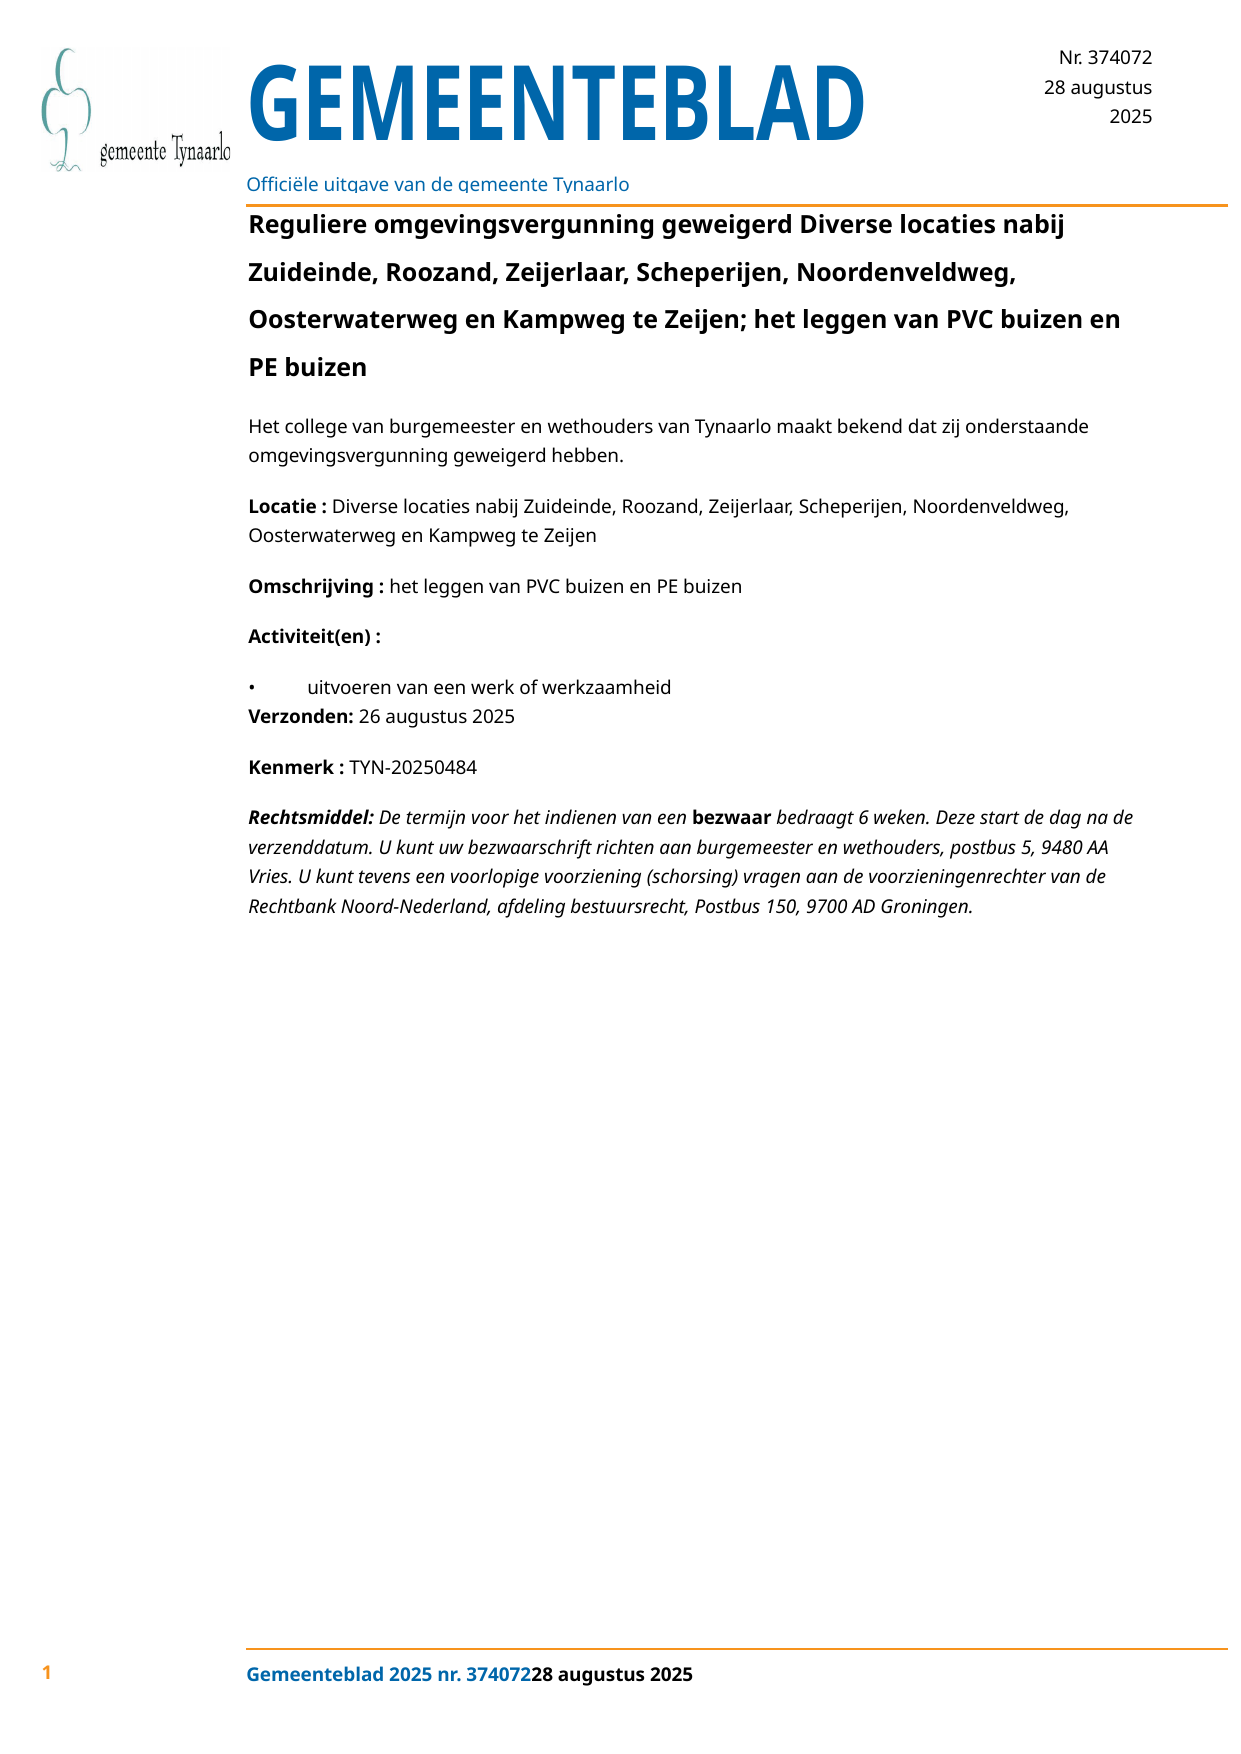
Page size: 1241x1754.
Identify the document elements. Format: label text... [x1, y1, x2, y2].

text Rechtsmiddel: De termijn voor het indienen van een bezwaar bedraagt 6 weken. Deze start de dag na de verzenddatum. U kunt uw bezwaarschrift richten aan burgemeester en wethouders, postbus 5, 9480 AA Vries. U kunt tevens een voorlopige voorziening (schorsing) vragen aan de voorzieningenrechter van de Rechtbank Noord-Nederland, afdeling bestuursrecht, Postbus 150, 9700 AD Groningen. [248, 804, 1152, 919]
text Verzonden: 26 augustus 2025 [248, 703, 1152, 729]
text Locatie : Diverse locaties nabij Zuideinde, Roozand, Zeijerlaar, Scheperijen, Noordenveldweg, Oosterwaterweg en Kampweg te Zeijen [248, 493, 1152, 548]
list uitvoeren van een werk of werkzaamheid [248, 674, 1152, 700]
text Reguliere omgevingsvergunning geweigerd Diverse locaties nabij Zuideinde, Roozand, Zeijerlaar, Scheperijen, Noordenveldweg, Oosterwaterweg en Kampweg te Zeijen; het leggen van PVC buizen en PE buizen [248, 207, 1152, 384]
text Omschrijving : het leggen van PVC buizen en PE buizen [248, 573, 1152, 599]
picture [41, 47, 231, 172]
text Het college van burgemeester en wethouders van Tynaarlo maakt bekend dat zij onderstaande omgevingsvergunning geweigerd hebben. [248, 413, 1152, 468]
text Activiteit(en) : [248, 623, 1152, 649]
text Kenmerk : TYN-20250484 [248, 754, 1152, 780]
